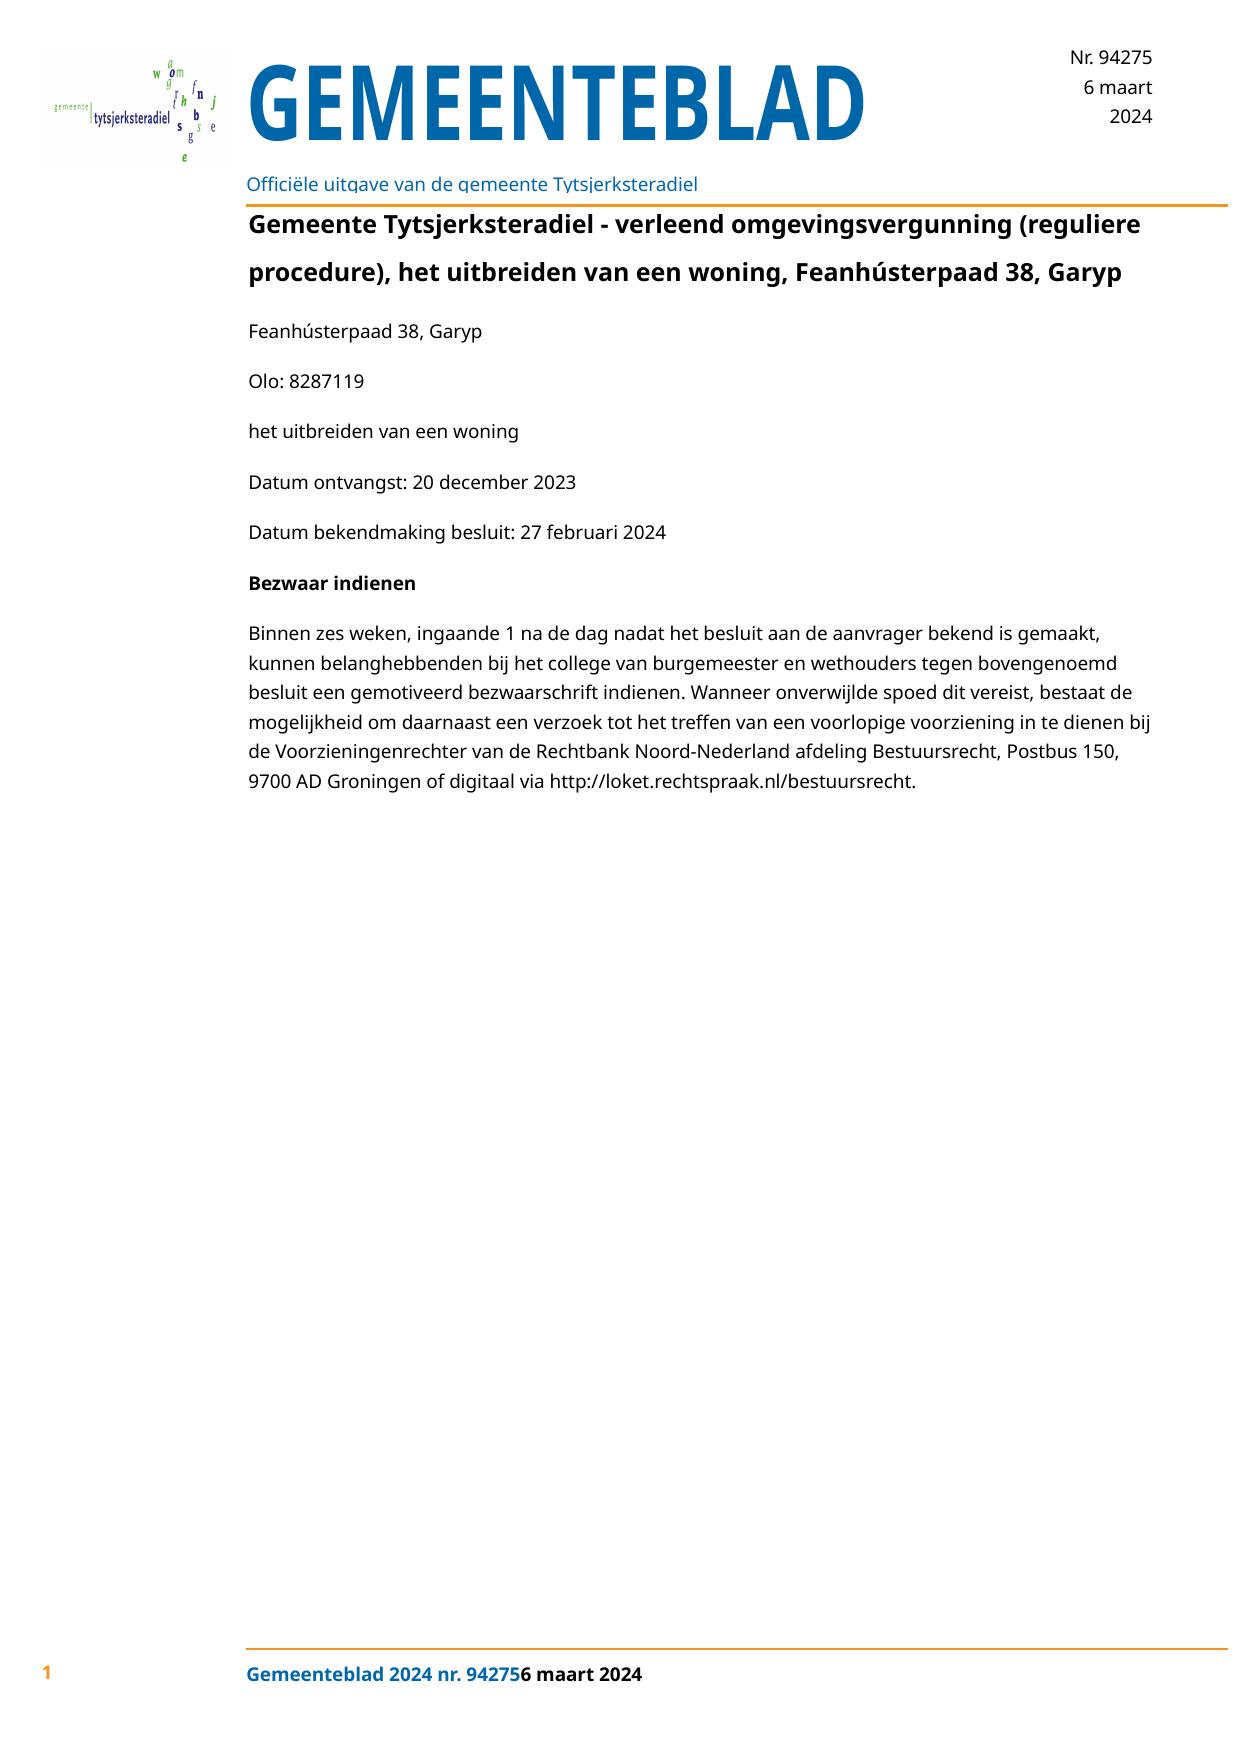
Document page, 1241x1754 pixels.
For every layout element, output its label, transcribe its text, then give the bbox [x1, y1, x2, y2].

text Bezwaar indienen [248, 570, 1152, 596]
text Datum ontvangst: 20 december 2023 [248, 469, 1152, 495]
text Binnen zes weken, ingaande 1 na de dag nadat het besluit aan de aanvrager bekend is gemaakt, kunnen belanghebbenden bij het college van burgemeester en wethouders tegen bovengenoemd besluit een gemotiveerd bezwaarschrift indienen. Wanneer onverwijlde spoed dit vereist, bestaat de mogelijkheid om daarnaast een verzoek tot het treffen van een voorlopige voorziening in te dienen bij de Voorzieningenrechter van de Rechtbank Noord-Nederland afdeling Bestuursrecht, Postbus 150, 9700 AD Groningen of digitaal via http://loket.rechtspraak.nl/bestuursrecht. [248, 620, 1152, 794]
text Olo: 8287119 [248, 368, 1152, 394]
text Gemeente Tytsjerksteradiel - verleend omgevingsvergunning (reguliere procedure), het uitbreiden van een woning, Feanhústerpaad 38, Garyp [248, 207, 1152, 288]
picture [41, 47, 231, 172]
text Datum bekendmaking besluit: 27 februari 2024 [248, 519, 1152, 545]
text Feanhústerpaad 38, Garyp [248, 318, 1152, 344]
text het uitbreiden van een woning [248, 419, 1152, 444]
